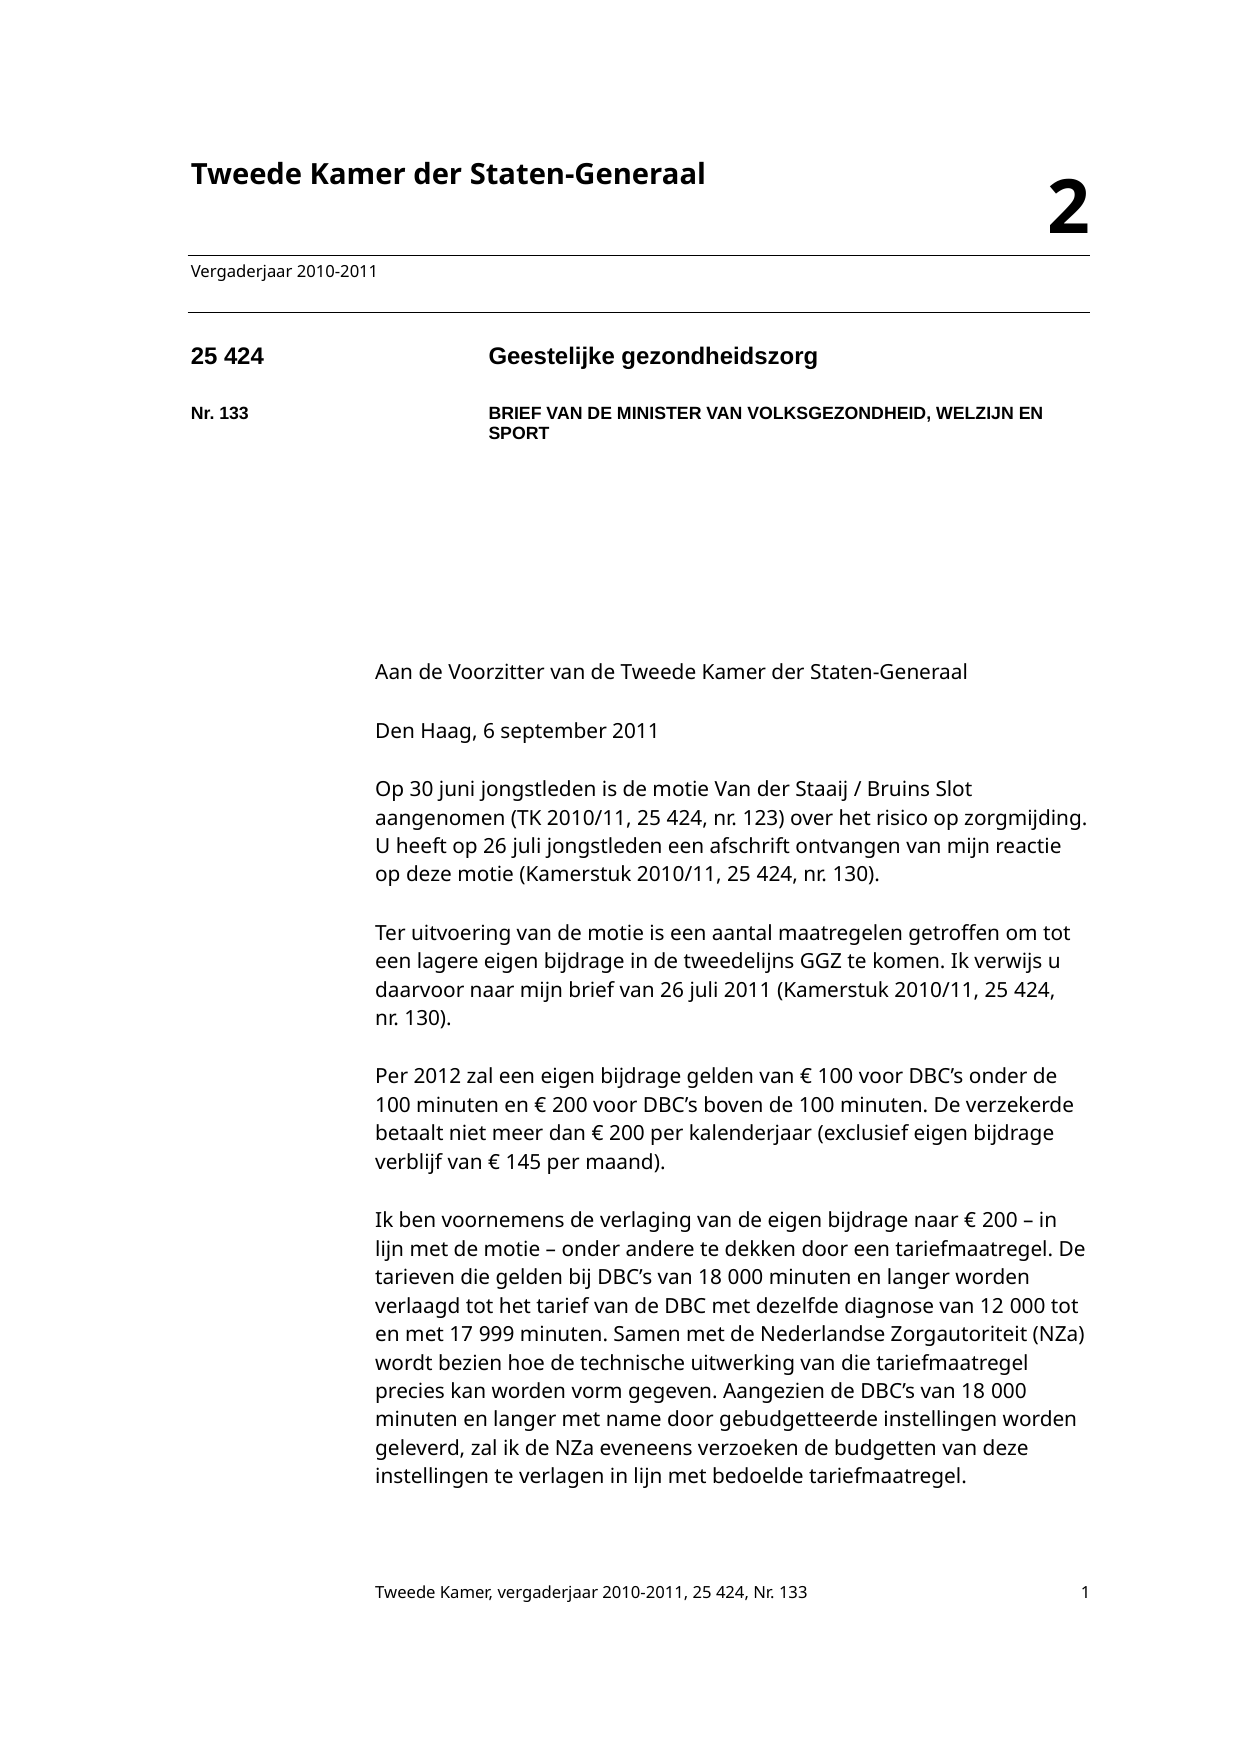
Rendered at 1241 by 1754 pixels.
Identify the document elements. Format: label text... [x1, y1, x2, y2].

table_cell [485, 256, 1090, 312]
table_cell Geestelijke gezondheidszorg [485, 339, 1090, 399]
table_header Tweede Kamer der Staten-Generaal [188, 150, 909, 255]
table_cell [485, 313, 1090, 339]
table_cell Vergaderjaar 2010-2011 [188, 256, 485, 312]
text Ik ben voornemens de verlaging van de eigen bijdrage naar € 200 – in lijn met de motie – onder andere te dekken door een tariefmaatregel. De tarieven die gelden bij DBC’s van 18 000 minuten en langer worden verlaagd tot het tarief van de DBC met dezelfde diagnose van 12 000 tot en met 17 999 minuten. Samen met de Nederlandse Zorgautoriteit (NZa) wordt bezien hoe de technische uitwerking van die tariefmaatregel precies kan worden vorm gegeven. Aangezien de DBC’s van 18 000 minuten en langer met name door gebudgetteerde instellingen worden geleverd, zal ik de NZa eveneens verzoeken de budgetten van deze instellingen te verlagen in lijn met bedoelde tariefmaatregel. [375, 1205, 1090, 1490]
table_header 2 [910, 150, 1090, 255]
table_cell Nr. 133 [188, 399, 485, 539]
text Ter uitvoering van de motie is een aantal maatregelen getroffen om tot een lagere eigen bijdrage in de tweedelijns GGZ te komen. Ik verwijs u daarvoor naar mijn brief van 26 juli 2011 (Kamerstuk 2010/11, 25 424, nr. 130). [375, 918, 1090, 1032]
text Den Haag, 6 september 2011 [375, 716, 1090, 744]
text Aan de Voorzitter van de Tweede Kamer der Staten-Generaal [375, 657, 1090, 686]
table_cell 25 424 [188, 339, 485, 399]
table_cell [188, 313, 485, 339]
table_cell BRIEF VAN DE MINISTER VAN VOLKSGEZONDHEID, WELZIJN EN SPORT [485, 399, 1090, 539]
text Op 30 juni jongstleden is de motie Van der Staaij / Bruins Slot aangenomen (TK 2010/11, 25 424, nr. 123) over het risico op zorgmijding. U heeft op 26 juli jongstleden een afschrift ontvangen van mijn reactie op deze motie (Kamerstuk 2010/11, 25 424, nr. 130). [375, 774, 1090, 888]
text Per 2012 zal een eigen bijdrage gelden van € 100 voor DBC’s onder de 100 minuten en € 200 voor DBC’s boven de 100 minuten. De verzekerde betaalt niet meer dan € 200 per kalenderjaar (exclusief eigen bijdrage verblijf van € 145 per maand). [375, 1062, 1090, 1175]
